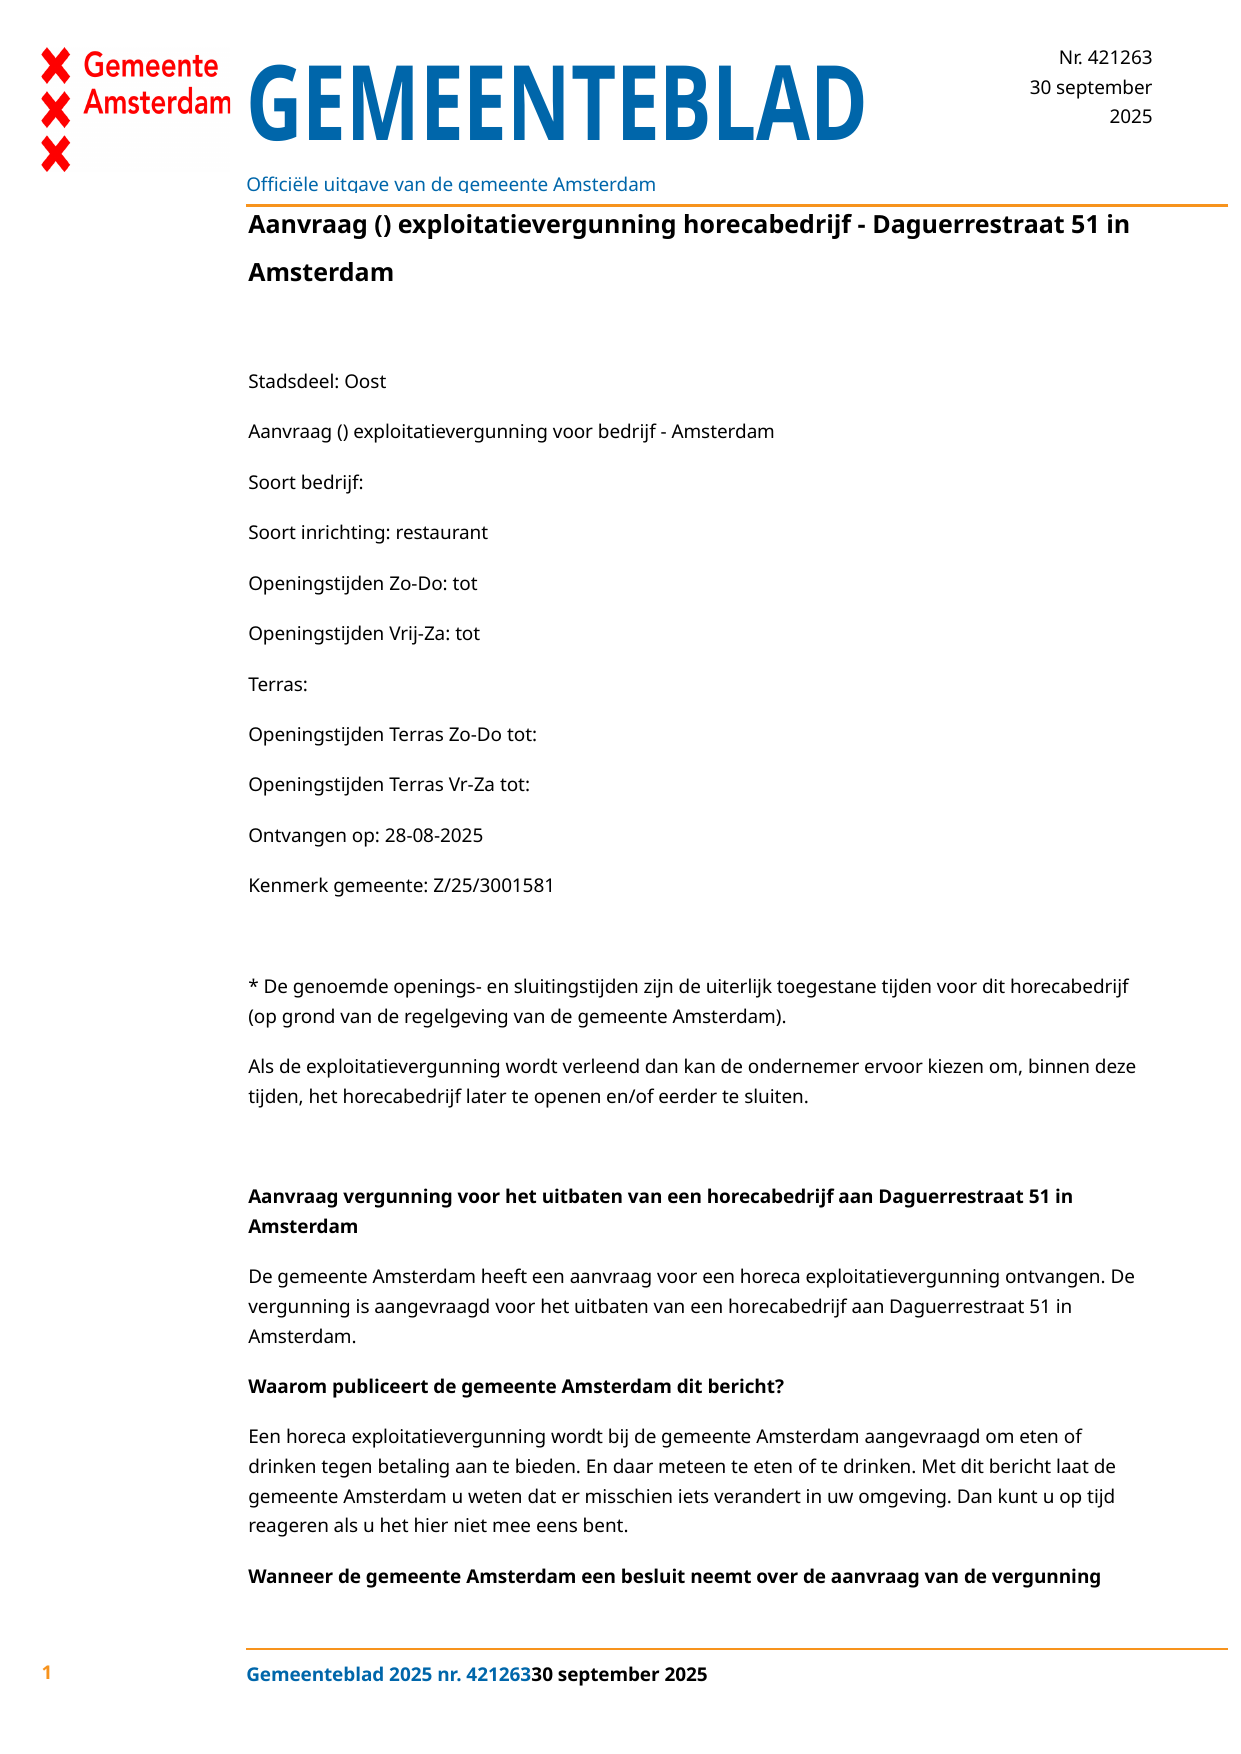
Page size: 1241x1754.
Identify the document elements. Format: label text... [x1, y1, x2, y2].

text Als de exploitatievergunning wordt verleend dan kan de ondernemer ervoor kiezen om, binnen deze tijden, het horecabedrijf later te openen en/of eerder te sluiten. [248, 1053, 1152, 1109]
text Aanvraag () exploitatievergunning horecabedrijf - Daguerrestraat 51 in Amsterdam [248, 207, 1152, 288]
text Openingstijden Vrij-Za: tot [248, 620, 1152, 646]
text Openingstijden Terras Vr-Za tot: [248, 772, 1152, 797]
text Een horeca exploitatievergunning wordt bij de gemeente Amsterdam aangevraagd om eten of drinken tegen betaling aan te bieden. En daar meteen te eten of te drinken. Met dit bericht laat de gemeente Amsterdam u weten dat er misschien iets verandert in uw omgeving. Dan kunt u op tijd reageren als u het hier niet mee eens bent. [248, 1424, 1152, 1538]
text Soort bedrijf: [248, 469, 1152, 495]
text Aanvraag vergunning voor het uitbaten van een horecabedrijf aan Daguerrestraat 51 in Amsterdam [248, 1184, 1152, 1239]
text * De genoemde openings- en sluitingstijden zijn de uiterlijk toegestane tijden voor dit horecabedrijf (op grond van de regelgeving van de gemeente Amsterdam). [248, 973, 1152, 1029]
text Waarom publiceert de gemeente Amsterdam dit bericht? [248, 1373, 1152, 1399]
picture [41, 47, 231, 172]
text Terras: [248, 671, 1152, 697]
text Stadsdeel: Oost [248, 368, 1152, 394]
text Kenmerk gemeente: Z/25/3001581 [248, 872, 1152, 898]
text Aanvraag () exploitatievergunning voor bedrijf - Amsterdam [248, 419, 1152, 444]
text Wanneer de gemeente Amsterdam een besluit neemt over de aanvraag van de vergunning [248, 1563, 1152, 1589]
text Ontvangen op: 28-08-2025 [248, 822, 1152, 848]
text Openingstijden Zo-Do: tot [248, 570, 1152, 596]
text Soort inrichting: restaurant [248, 519, 1152, 545]
text Openingstijden Terras Zo-Do tot: [248, 721, 1152, 747]
text De gemeente Amsterdam heeft een aanvraag voor een horeca exploitatievergunning ontvangen. De vergunning is aangevraagd voor het uitbaten van een horecabedrijf aan Daguerrestraat 51 in Amsterdam. [248, 1264, 1152, 1349]
